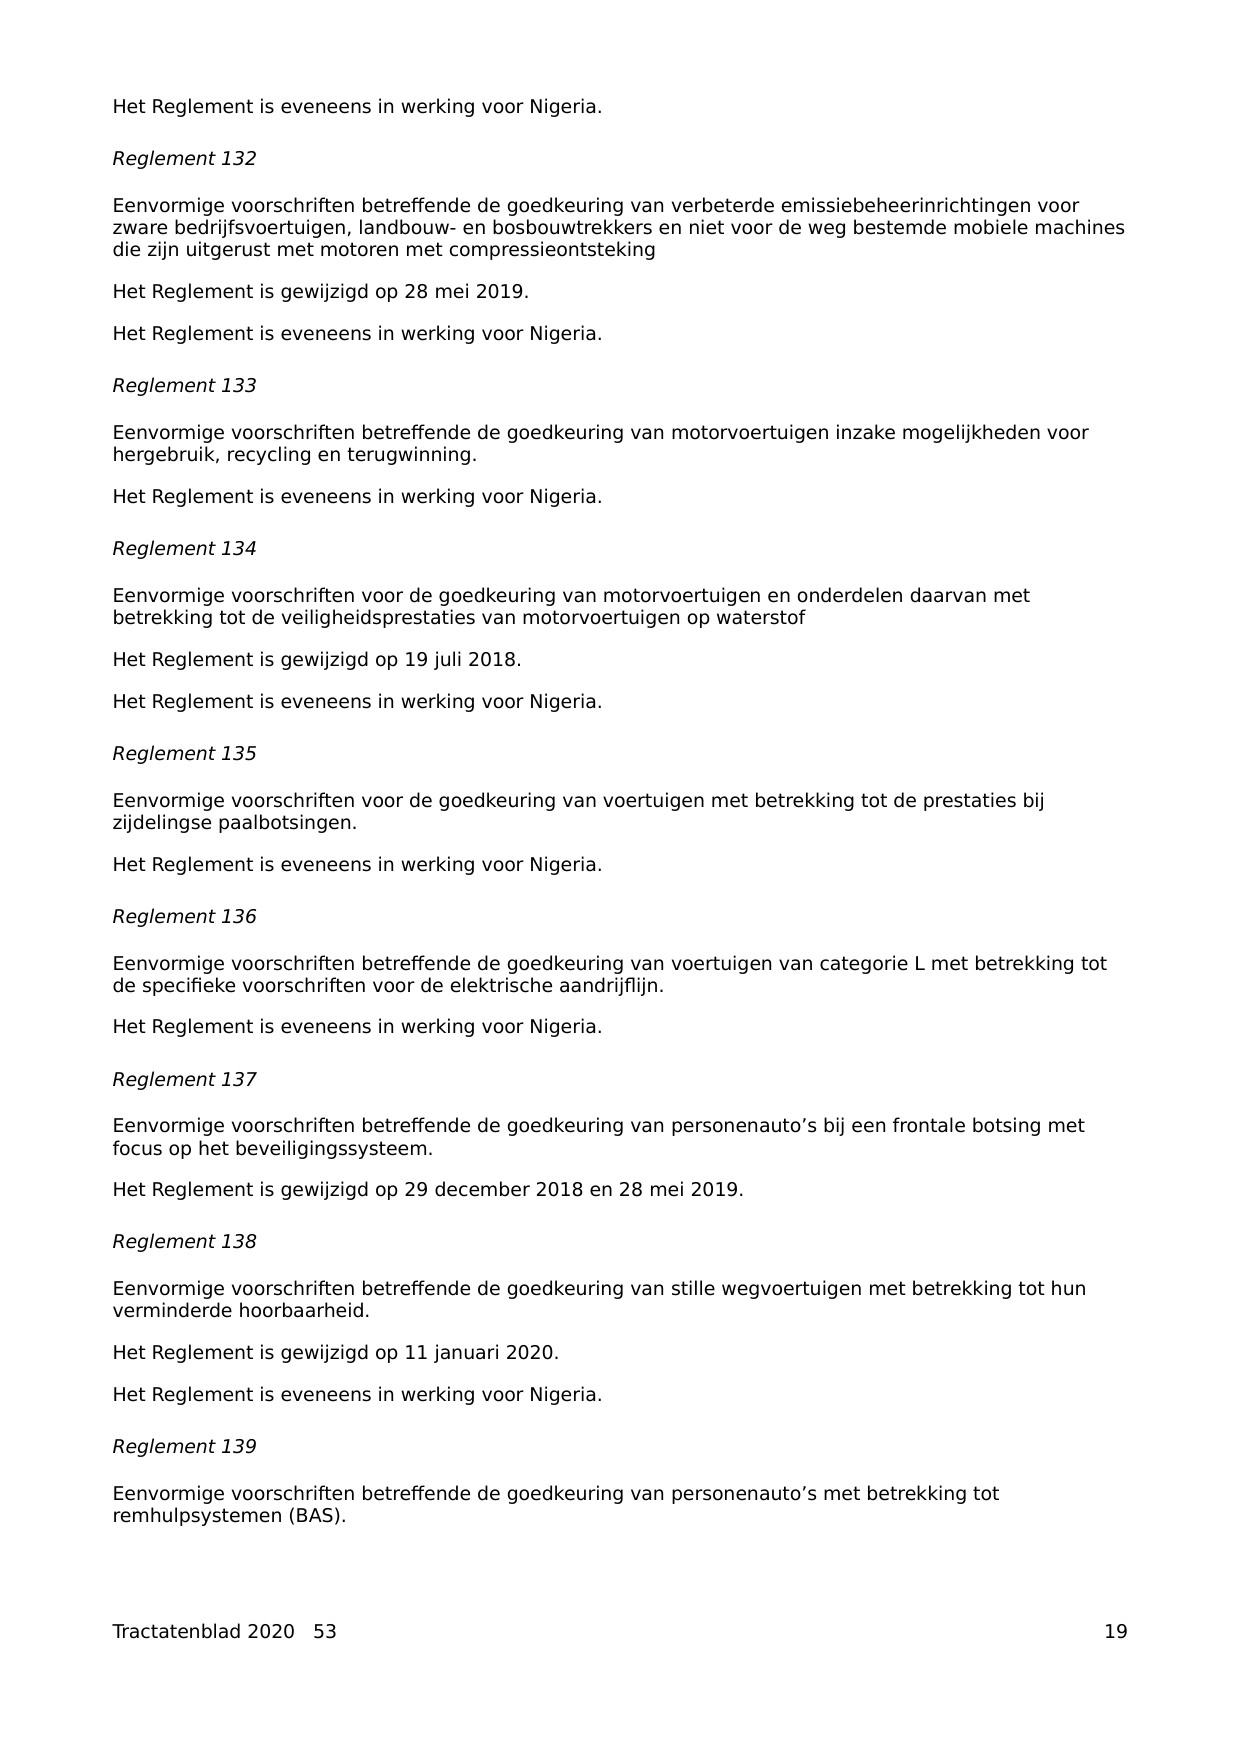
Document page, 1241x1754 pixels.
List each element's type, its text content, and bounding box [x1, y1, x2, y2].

text Het Reglement is gewijzigd op 11 januari 2020. [112, 1342, 1128, 1364]
text Het Reglement is eveneens in werking voor Nigeria. [112, 96, 1128, 118]
text Eenvormige voorschriften betreffende de goedkeuring van verbeterde emissiebeheerinrichtingen voor zware bedrijfsvoertuigen, landbouw- en bosbouwtrekkers en niet voor de weg bestemde mobiele machines die zijn uitgerust met motoren met compressieontsteking [112, 195, 1128, 261]
text Eenvormige voorschriften voor de goedkeuring van voertuigen met betrekking tot de prestaties bij zijdelingse paalbotsingen. [112, 789, 1128, 833]
text Het Reglement is eveneens in werking voor Nigeria. [112, 853, 1128, 876]
text Het Reglement is gewijzigd op 19 juli 2018. [112, 649, 1128, 671]
text Eenvormige voorschriften betreffende de goedkeuring van voertuigen van categorie L met betrekking tot de specifieke voorschriften voor de elektrische aandrijflijn. [112, 952, 1128, 996]
subtitle Reglement 134 [112, 538, 1128, 560]
text Het Reglement is eveneens in werking voor Nigeria. [112, 1016, 1128, 1038]
text Eenvormige voorschriften betreffende de goedkeuring van personenauto’s bij een frontale botsing met focus op het beveiligingssysteem. [112, 1115, 1128, 1159]
subtitle Reglement 139 [112, 1436, 1128, 1458]
text Eenvormige voorschriften betreffende de goedkeuring van personenauto’s met betrekking tot remhulpsystemen (BAS). [112, 1483, 1128, 1527]
text Eenvormige voorschriften betreffende de goedkeuring van stille wegvoertuigen met betrekking tot hun verminderde hoorbaarheid. [112, 1278, 1128, 1322]
text Eenvormige voorschriften voor de goedkeuring van motorvoertuigen en onderdelen daarvan met betrekking tot de veiligheidsprestaties van motorvoertuigen op waterstof [112, 585, 1128, 629]
text Het Reglement is eveneens in werking voor Nigeria. [112, 323, 1128, 345]
subtitle Reglement 133 [112, 375, 1128, 397]
subtitle Reglement 136 [112, 906, 1128, 927]
subtitle Reglement 138 [112, 1231, 1128, 1253]
text Het Reglement is gewijzigd op 29 december 2018 en 28 mei 2019. [112, 1179, 1128, 1201]
subtitle Reglement 135 [112, 743, 1128, 764]
text Eenvormige voorschriften betreffende de goedkeuring van motorvoertuigen inzake mogelijkheden voor hergebruik, recycling en terugwinning. [112, 422, 1128, 466]
text Het Reglement is eveneens in werking voor Nigeria. [112, 691, 1128, 713]
subtitle Reglement 137 [112, 1068, 1128, 1090]
subtitle Reglement 132 [112, 148, 1128, 170]
text Het Reglement is gewijzigd op 28 mei 2019. [112, 281, 1128, 303]
text Het Reglement is eveneens in werking voor Nigeria. [112, 1384, 1128, 1406]
text Het Reglement is eveneens in werking voor Nigeria. [112, 486, 1128, 508]
